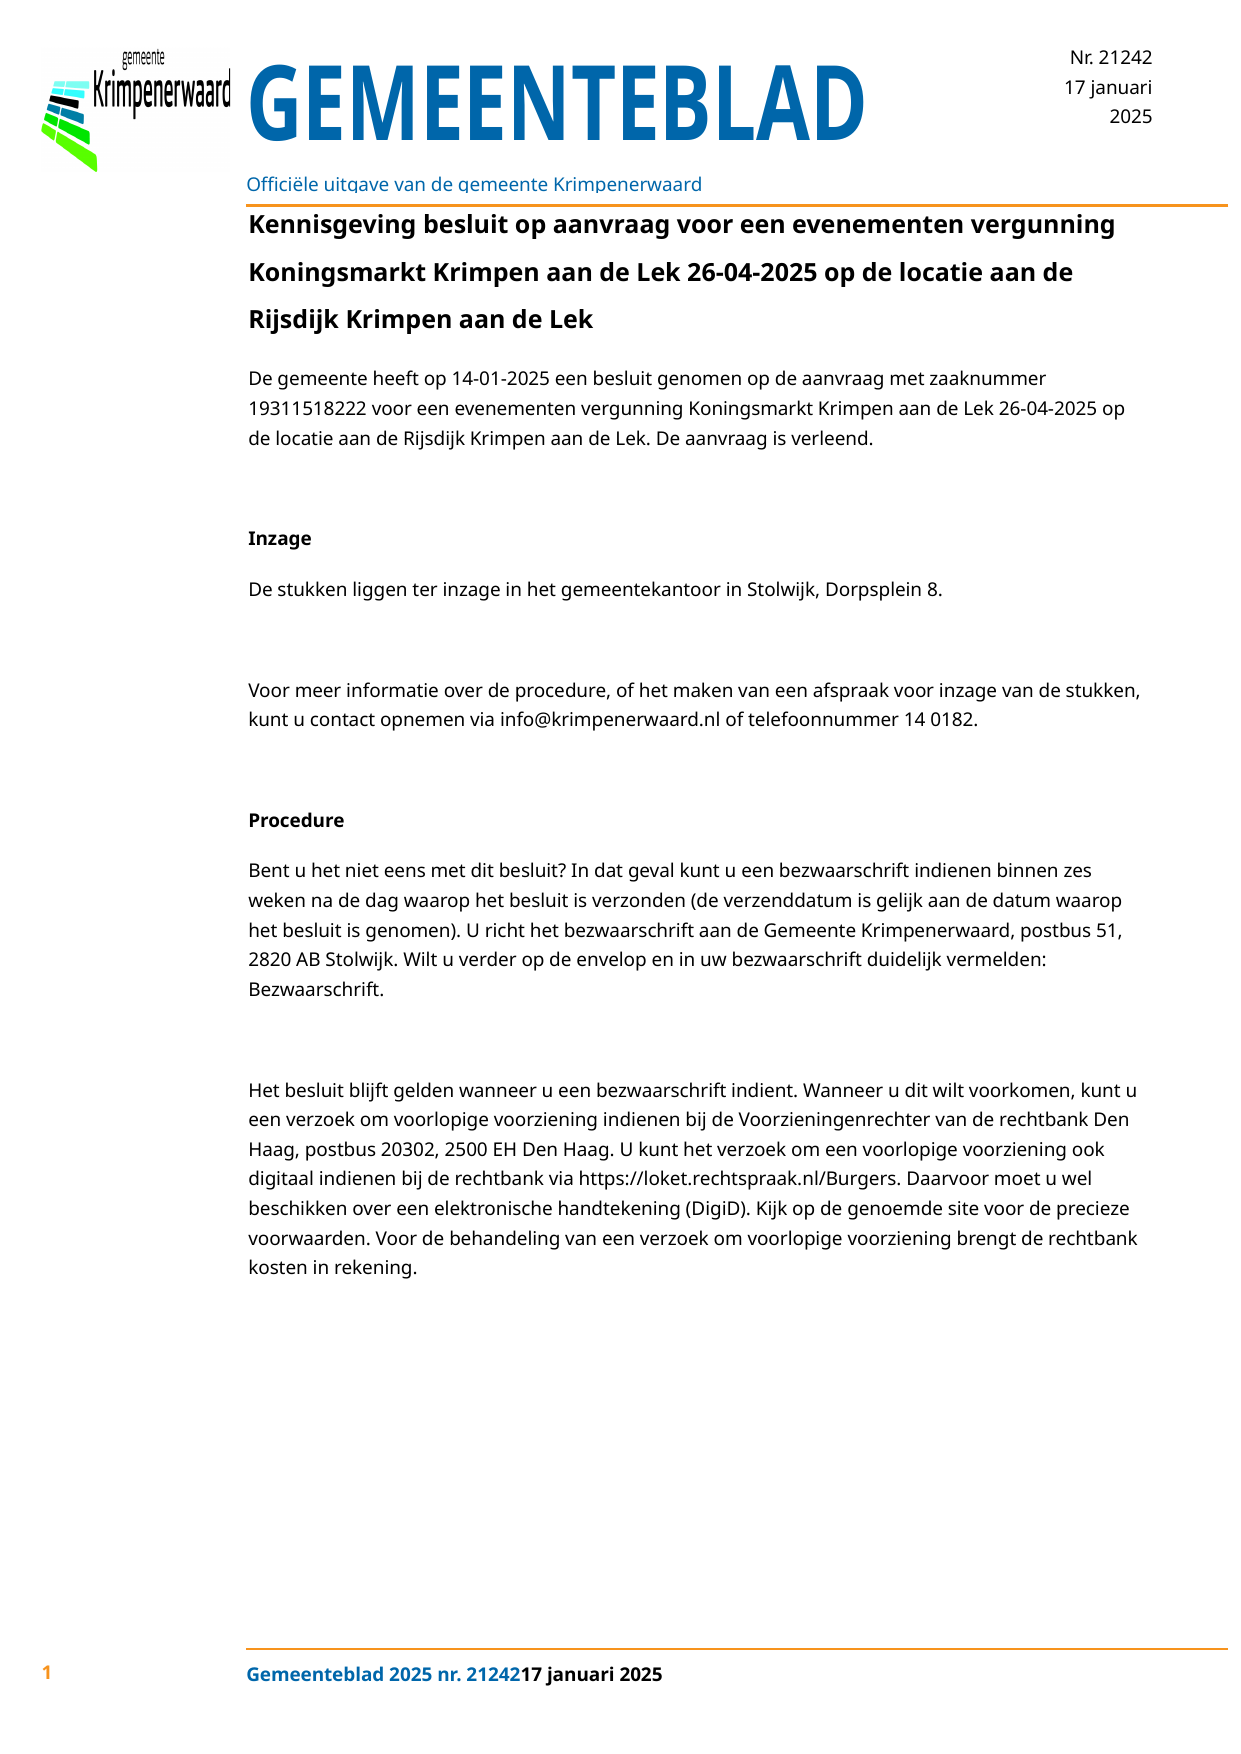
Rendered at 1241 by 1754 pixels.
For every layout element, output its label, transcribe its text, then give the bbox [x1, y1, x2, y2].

text Inzage [248, 526, 1152, 551]
text De stukken liggen ter inzage in het gemeentekantoor in Stolwijk, Dorpsplein 8. [248, 576, 1152, 602]
text Procedure [248, 807, 1152, 833]
text Kennisgeving besluit op aanvraag voor een evenementen vergunning Koningsmarkt Krimpen aan de Lek 26-04-2025 op de locatie aan de Rijsdijk Krimpen aan de Lek [248, 207, 1152, 336]
text Het besluit blijft gelden wanneer u een bezwaarschrift indient. Wanneer u dit wilt voorkomen, kunt u een verzoek om voorlopige voorziening indienen bij de Voorzieningenrechter van de rechtbank Den Haag, postbus 20302, 2500 EH Den Haag. U kunt het verzoek om een voorlopige voorziening ook digitaal indienen bij de rechtbank via https://loket.rechtspraak.nl/Burgers. Daarvoor moet u wel beschikken over een elektronische handtekening (DigiD). Kijk op de genoemde site voor de precieze voorwaarden. Voor de behandeling van een verzoek om voorlopige voorziening brengt de rechtbank kosten in rekening. [248, 1077, 1152, 1280]
picture [41, 47, 231, 172]
text Bent u het niet eens met dit besluit? In dat geval kunt u een bezwaarschrift indienen binnen zes weken na de dag waarop het besluit is verzonden (de verzenddatum is gelijk aan de datum waarop het besluit is genomen). U richt het bezwaarschrift aan de Gemeente Krimpenerwaard, postbus 51, 2820 AB Stolwijk. Wilt u verder op de envelop en in uw bezwaarschrift duidelijk vermelden: Bezwaarschrift. [248, 858, 1152, 1002]
text Voor meer informatie over de procedure, of het maken van een afspraak voor inzage van de stukken, kunt u contact opnemen via info@krimpenerwaard.nl of telefoonnummer 14 0182. [248, 677, 1152, 732]
text De gemeente heeft op 14-01-2025 een besluit genomen op de aanvraag met zaaknummer 19311518222 voor een evenementen vergunning Koningsmarkt Krimpen aan de Lek 26-04-2025 op de locatie aan de Rijsdijk Krimpen aan de Lek. De aanvraag is verleend. [248, 366, 1152, 450]
